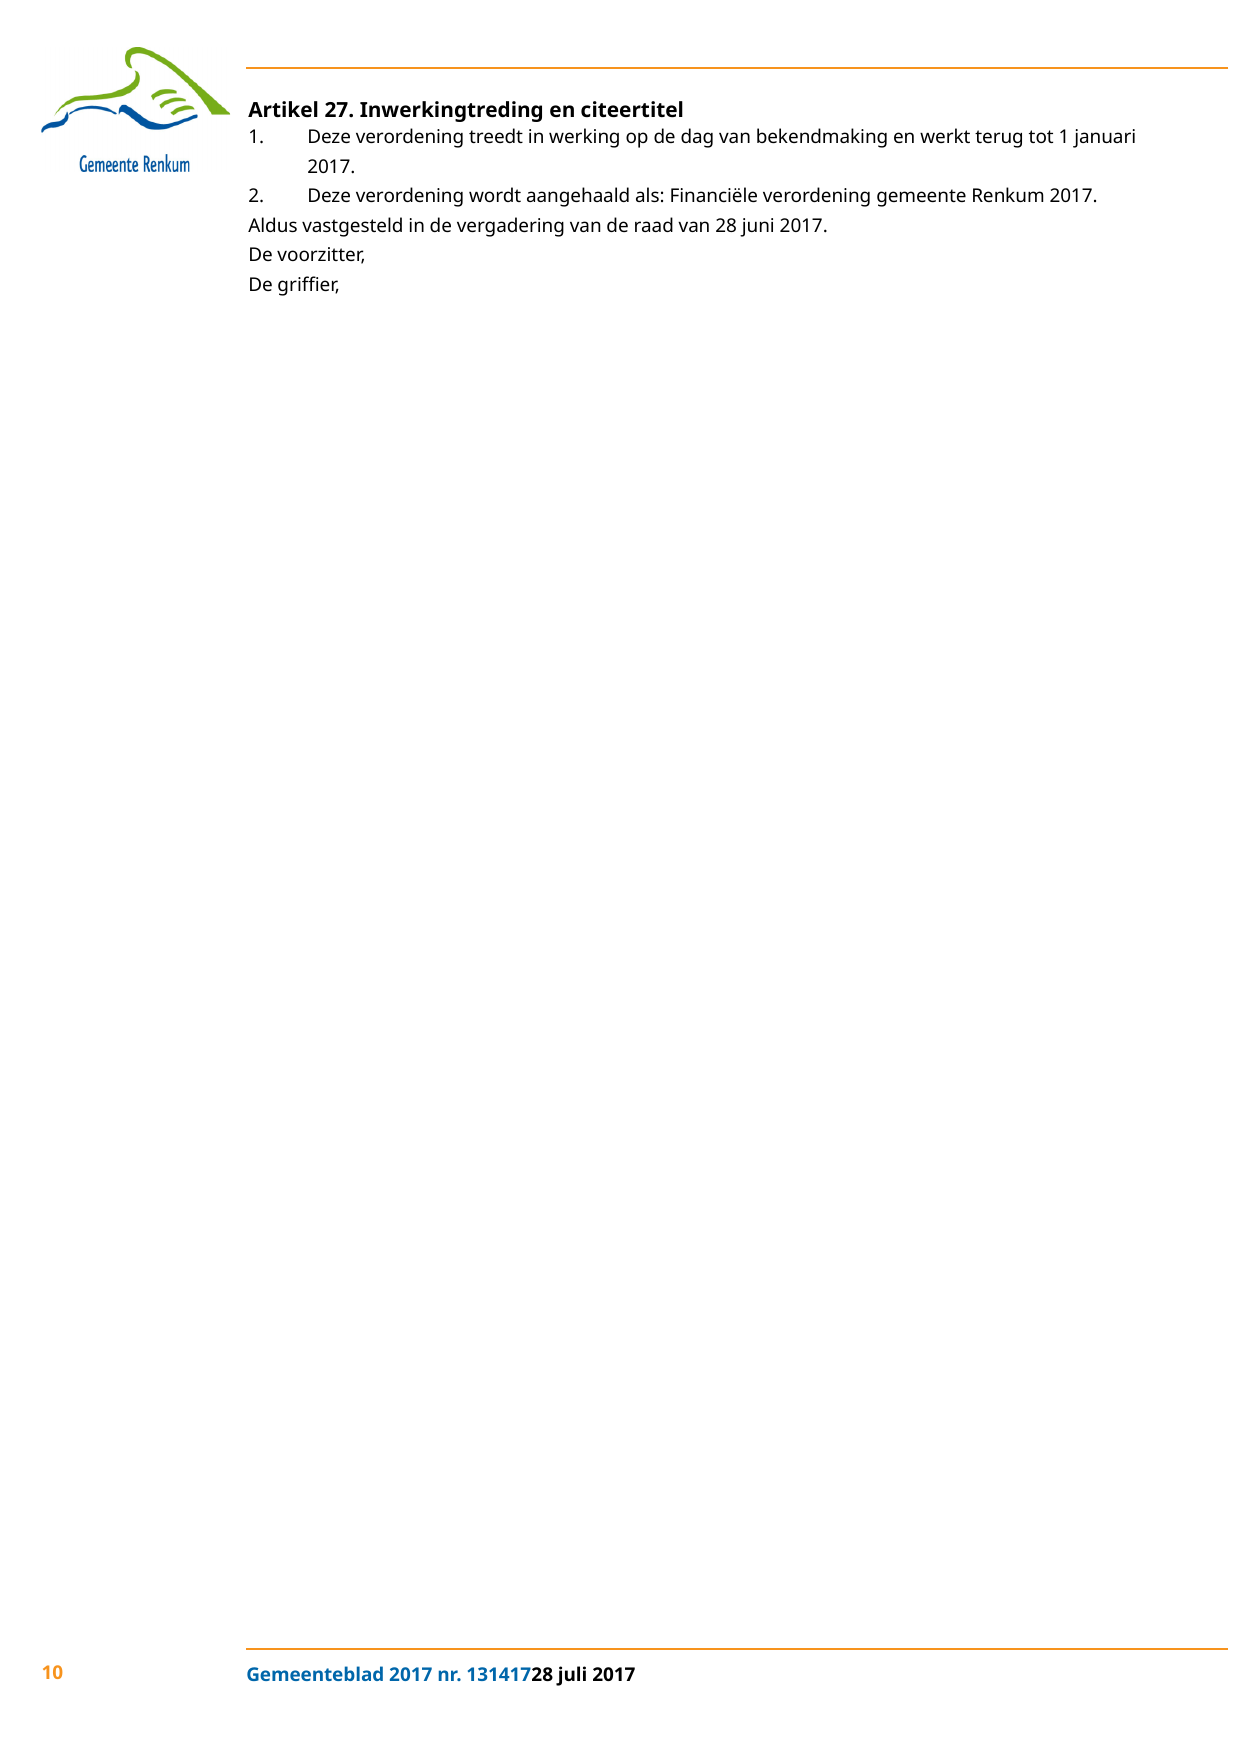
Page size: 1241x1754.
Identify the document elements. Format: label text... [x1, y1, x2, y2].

text Artikel 27. Inwerkingtreding en citeertitel [248, 95, 1152, 123]
text De griffier, [248, 271, 1152, 297]
list Deze verordening wordt aangehaald als: Financiële verordening gemeente Renkum 2017. [248, 182, 1152, 208]
text De voorzitter, [248, 242, 1152, 267]
picture [41, 47, 231, 172]
text Aldus vastgesteld in de vergadering van de raad van 28 juni 2017. [248, 212, 1152, 238]
list Deze verordening treedt in werking op de dag van bekendmaking en werkt terug tot 1 januari 2017. [248, 123, 1152, 178]
